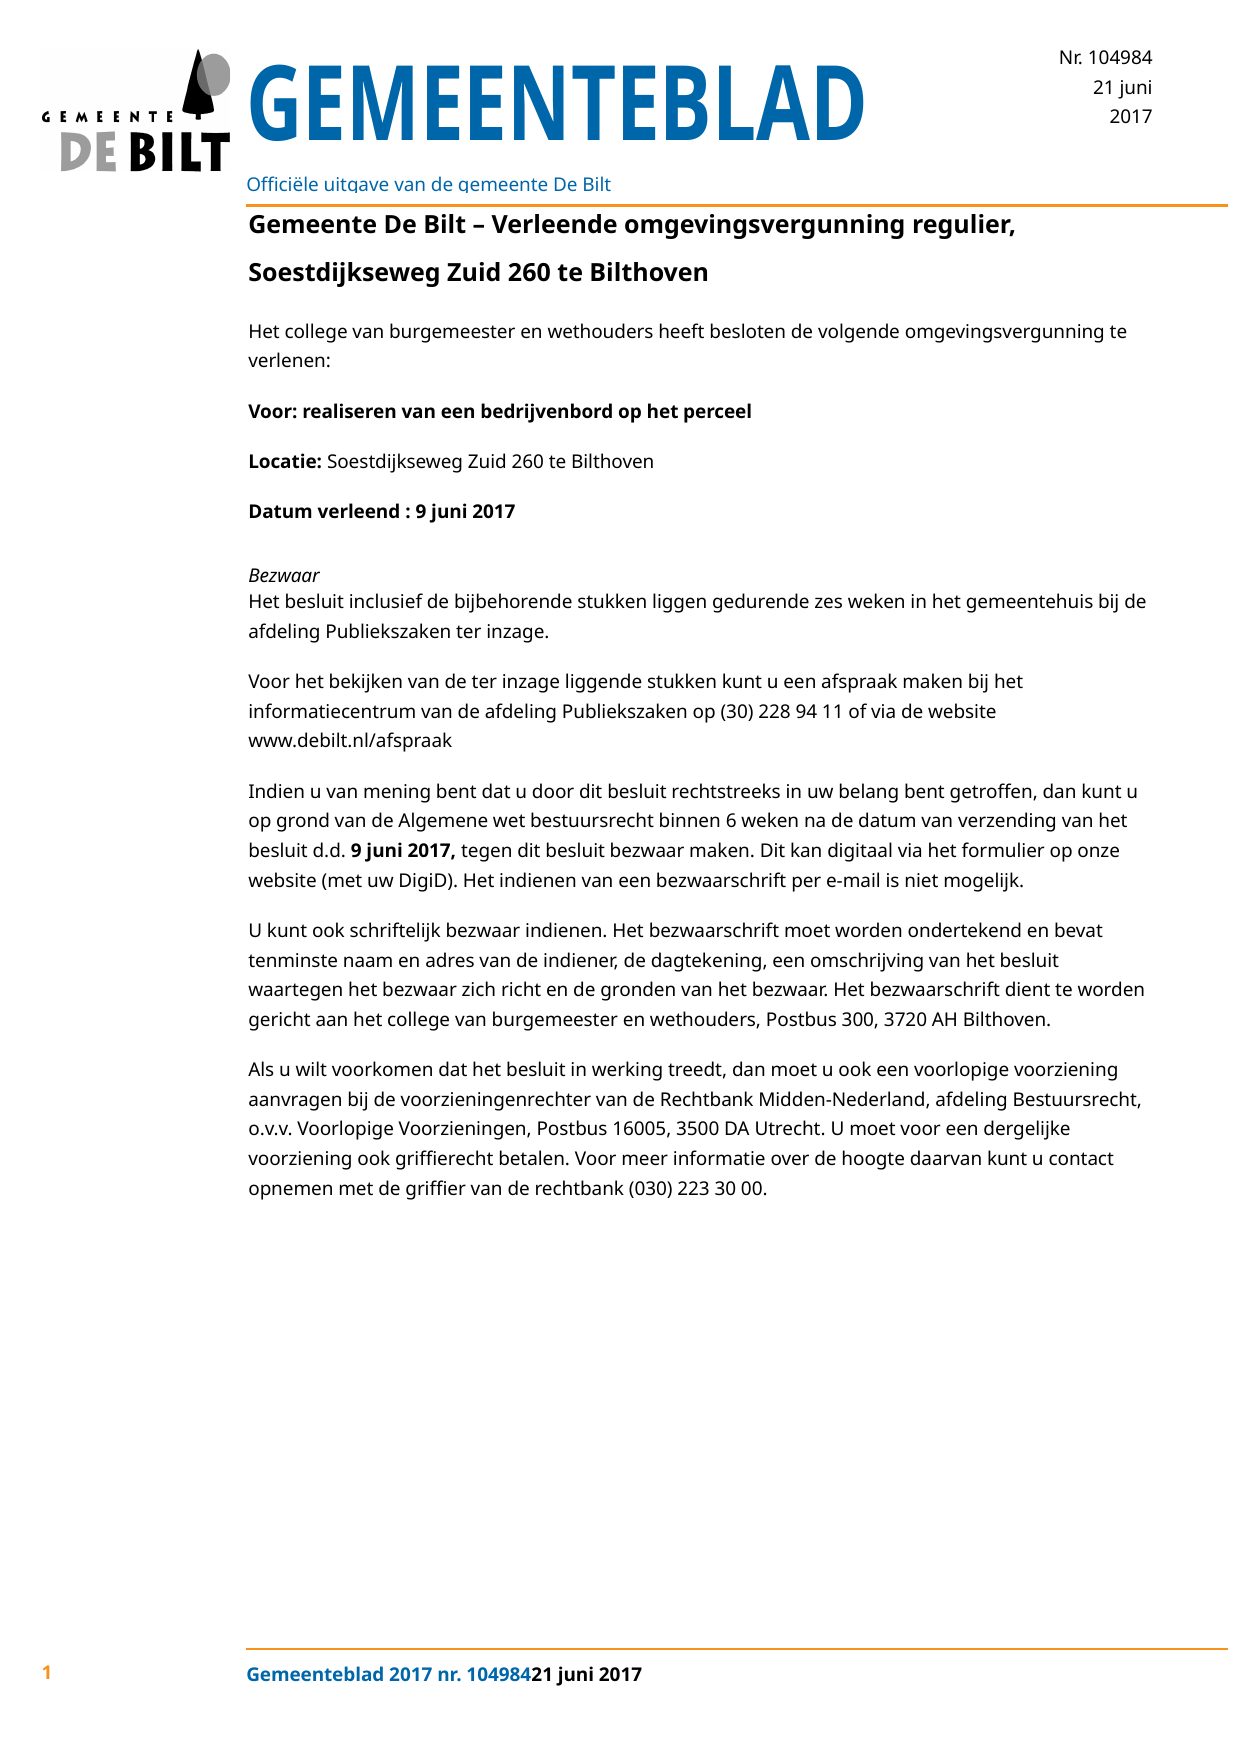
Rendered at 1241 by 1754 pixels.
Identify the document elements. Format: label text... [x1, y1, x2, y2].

text U kunt ook schriftelijk bezwaar indienen. Het bezwaarschrift moet worden ondertekend en bevat tenminste naam en adres van de indiener, de dagtekening, een omschrijving van het besluit waartegen het bezwaar zich richt en de gronden van het bezwaar. Het bezwaarschrift dient te worden gericht aan het college van burgemeester en wethouders, Postbus 300, 3720 AH Bilthoven. [248, 917, 1152, 1032]
text Bezwaar [248, 563, 1152, 588]
text Indien u van mening bent dat u door dit besluit rechtstreeks in uw belang bent getroffen, dan kunt u op grond van de Algemene wet bestuursrecht binnen 6 weken na de datum van verzending van het besluit d.d. 9 juni 2017, tegen dit besluit bezwaar maken. Dit kan digitaal via het formulier op onze website (met uw DigiD). Het indienen van een bezwaarschrift per e-mail is niet mogelijk. [248, 778, 1152, 892]
text Gemeente De Bilt – Verleende omgevingsvergunning regulier, Soestdijkseweg Zuid 260 te Bilthoven [248, 207, 1152, 288]
text Voor: realiseren van een bedrijvenbord op het perceel [248, 398, 1152, 424]
text Voor het bekijken van de ter inzage liggende stukken kunt u een afspraak maken bij het informatiecentrum van de afdeling Publiekszaken op (30) 228 94 11 of via de website www.debilt.nl/afspraak [248, 668, 1152, 753]
text Het college van burgemeester en wethouders heeft besloten de volgende omgevingsvergunning te verlenen: [248, 318, 1152, 373]
text Locatie: Soestdijkseweg Zuid 260 te Bilthoven [248, 448, 1152, 474]
text Het besluit inclusief de bijbehorende stukken liggen gedurende zes weken in het gemeentehuis bij de afdeling Publiekszaken ter inzage. [248, 588, 1152, 644]
text Datum verleend : 9 juni 2017 [248, 499, 1152, 524]
text Als u wilt voorkomen dat het besluit in werking treedt, dan moet u ook een voorlopige voorziening aanvragen bij de voorzieningenrechter van de Rechtbank Midden-Nederland, afdeling Bestuursrecht, o.v.v. Voorlopige Voorzieningen, Postbus 16005, 3500 DA Utrecht. U moet voor een dergelijke voorziening ook griffierecht betalen. Voor meer informatie over de hoogte daarvan kunt u contact opnemen met de griffier van de rechtbank (030) 223 30 00. [248, 1056, 1152, 1200]
picture [41, 47, 231, 172]
